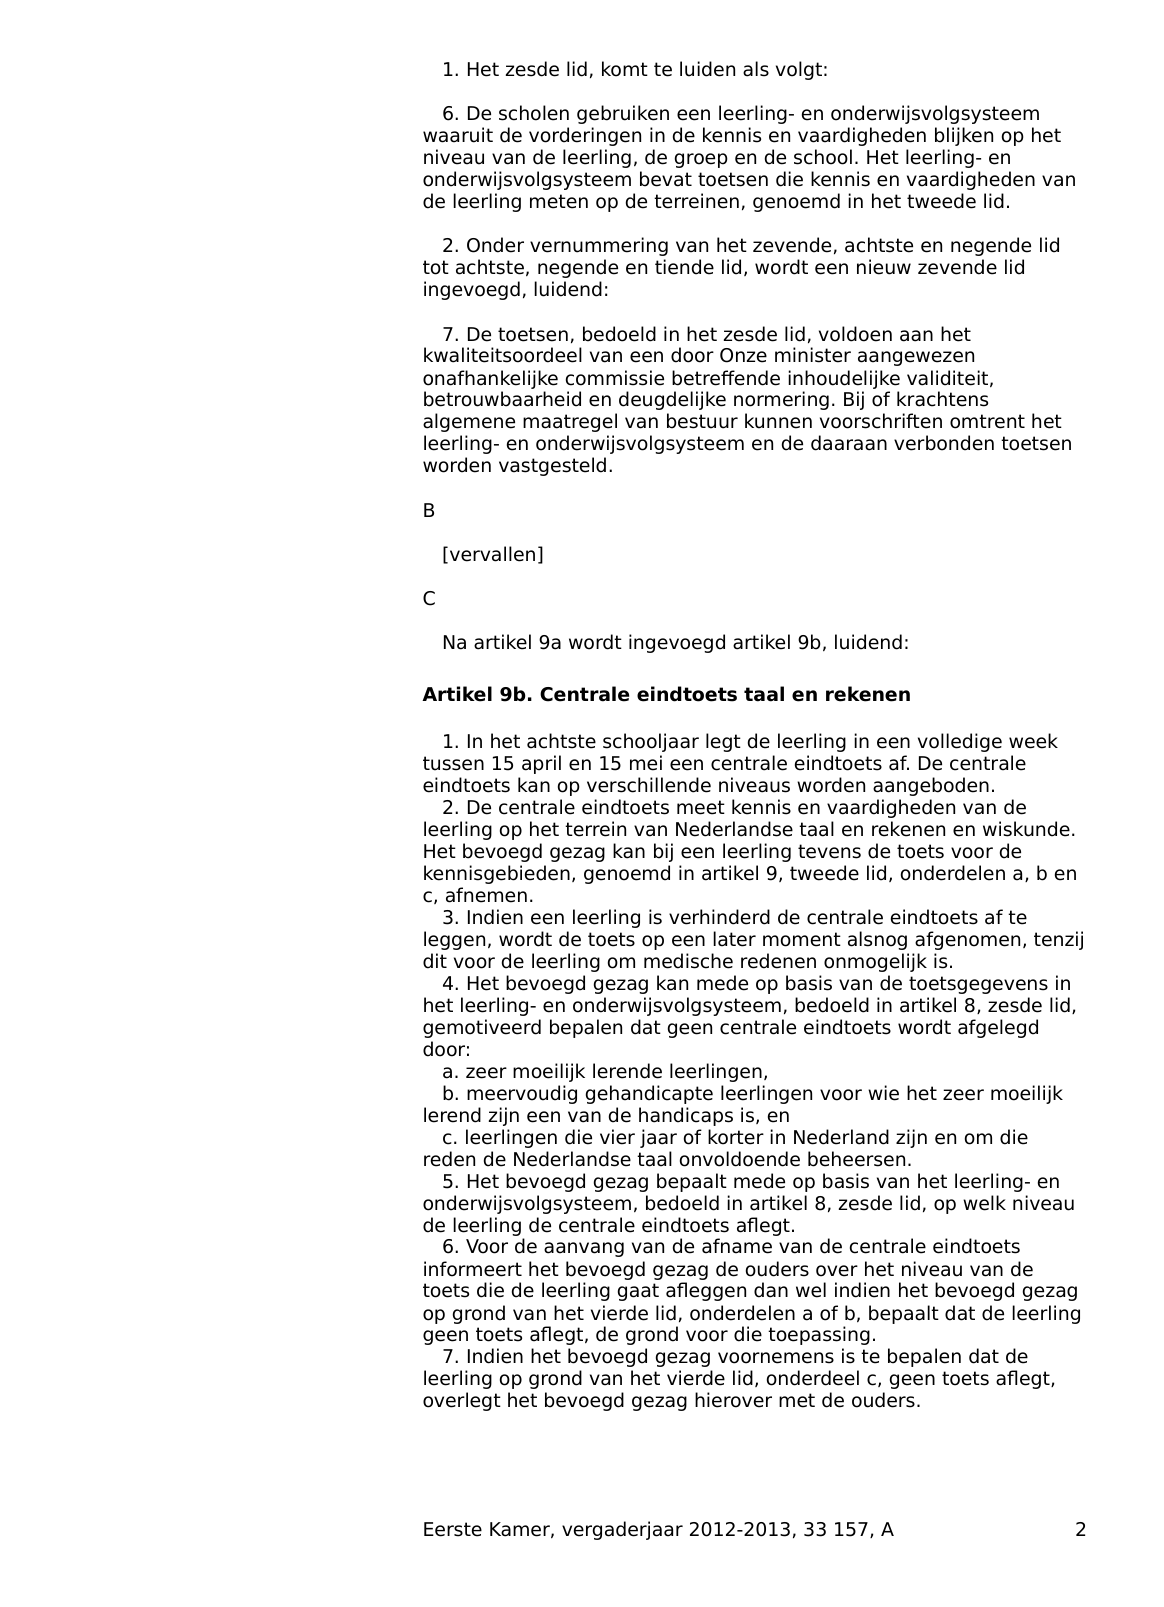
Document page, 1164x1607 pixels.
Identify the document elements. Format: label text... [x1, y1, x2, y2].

text 3. Indien een leerling is verhinderd de centrale eindtoets af te leggen, wordt de toets op een later moment alsnog afgenomen, tenzij dit voor de leerling om medische redenen onmogelijk is. [422, 907, 1087, 973]
text C [422, 588, 1087, 610]
text a. zeer moeilijk lerende leerlingen, [422, 1061, 1087, 1083]
text 6. De scholen gebruiken een leerling- en onderwijsvolgsysteem waaruit de vorderingen in de kennis en vaardigheden blijken op het niveau van de leerling, de groep en de school. Het leerling- en onderwijsvolgsysteem bevat toetsen die kennis en vaardigheden van de leerling meten op de terreinen, genoemd in het tweede lid. [422, 103, 1087, 213]
text 1. In het achtste schooljaar legt de leerling in een volledige week tussen 15 april en 15 mei een centrale eindtoets af. De centrale eindtoets kan op verschillende niveaus worden aangeboden. [422, 731, 1087, 797]
text 6. Voor de aanvang van de afname van de centrale eindtoets informeert het bevoegd gezag de ouders over het niveau van de toets die de leerling gaat afleggen dan wel indien het bevoegd gezag op grond van het vierde lid, onderdelen a of b, bepaalt dat de leerling geen toets aflegt, de grond voor die toepassing. [422, 1236, 1087, 1346]
text 2. De centrale eindtoets meet kennis en vaardigheden van de leerling op het terrein van Nederlandse taal en rekenen en wiskunde. Het bevoegd gezag kan bij een leerling tevens de toets voor de kennisgebieden, genoemd in artikel 9, tweede lid, onderdelen a, b en c, afnemen. [422, 797, 1087, 907]
text 4. Het bevoegd gezag kan mede op basis van de toetsgegevens in het leerling- en onderwijsvolgsysteem, bedoeld in artikel 8, zesde lid, gemotiveerd bepalen dat geen centrale eindtoets wordt afgelegd door: [422, 973, 1087, 1061]
text 7. Indien het bevoegd gezag voornemens is te bepalen dat de leerling op grond van het vierde lid, onderdeel c, geen toets aflegt, overlegt het bevoegd gezag hierover met de ouders. [422, 1346, 1087, 1412]
text 2. Onder vernummering van het zevende, achtste en negende lid tot achtste, negende en tiende lid, wordt een nieuw zevende lid ingevoegd, luidend: [422, 235, 1087, 301]
text 7. De toetsen, bedoeld in het zesde lid, voldoen aan het kwaliteitsoordeel van een door Onze minister aangewezen onafhankelijke commissie betreffende inhoudelijke validiteit, betrouwbaarheid en deugdelijke normering. Bij of krachtens algemene maatregel van bestuur kunnen voorschriften omtrent het leerling- en onderwijsvolgsysteem en de daaraan verbonden toetsen worden vastgesteld. [422, 323, 1087, 477]
text 1. Het zesde lid, komt te luiden als volgt: [422, 59, 1087, 81]
text B [422, 499, 1087, 521]
text c. leerlingen die vier jaar of korter in Nederland zijn en om die reden de Nederlandse taal onvoldoende beheersen. [422, 1127, 1087, 1171]
text [vervallen] [422, 544, 1087, 566]
subtitle Artikel 9b. Centrale eindtoets taal en rekenen [422, 684, 1087, 706]
text b. meervoudig gehandicapte leerlingen voor wie het zeer moeilijk lerend zijn een van de handicaps is, en [422, 1083, 1087, 1127]
text 5. Het bevoegd gezag bepaalt mede op basis van het leerling- en onderwijsvolgsysteem, bedoeld in artikel 8, zesde lid, op welk niveau de leerling de centrale eindtoets aflegt. [422, 1171, 1087, 1236]
text Na artikel 9a wordt ingevoegd artikel 9b, luidend: [422, 632, 1087, 654]
